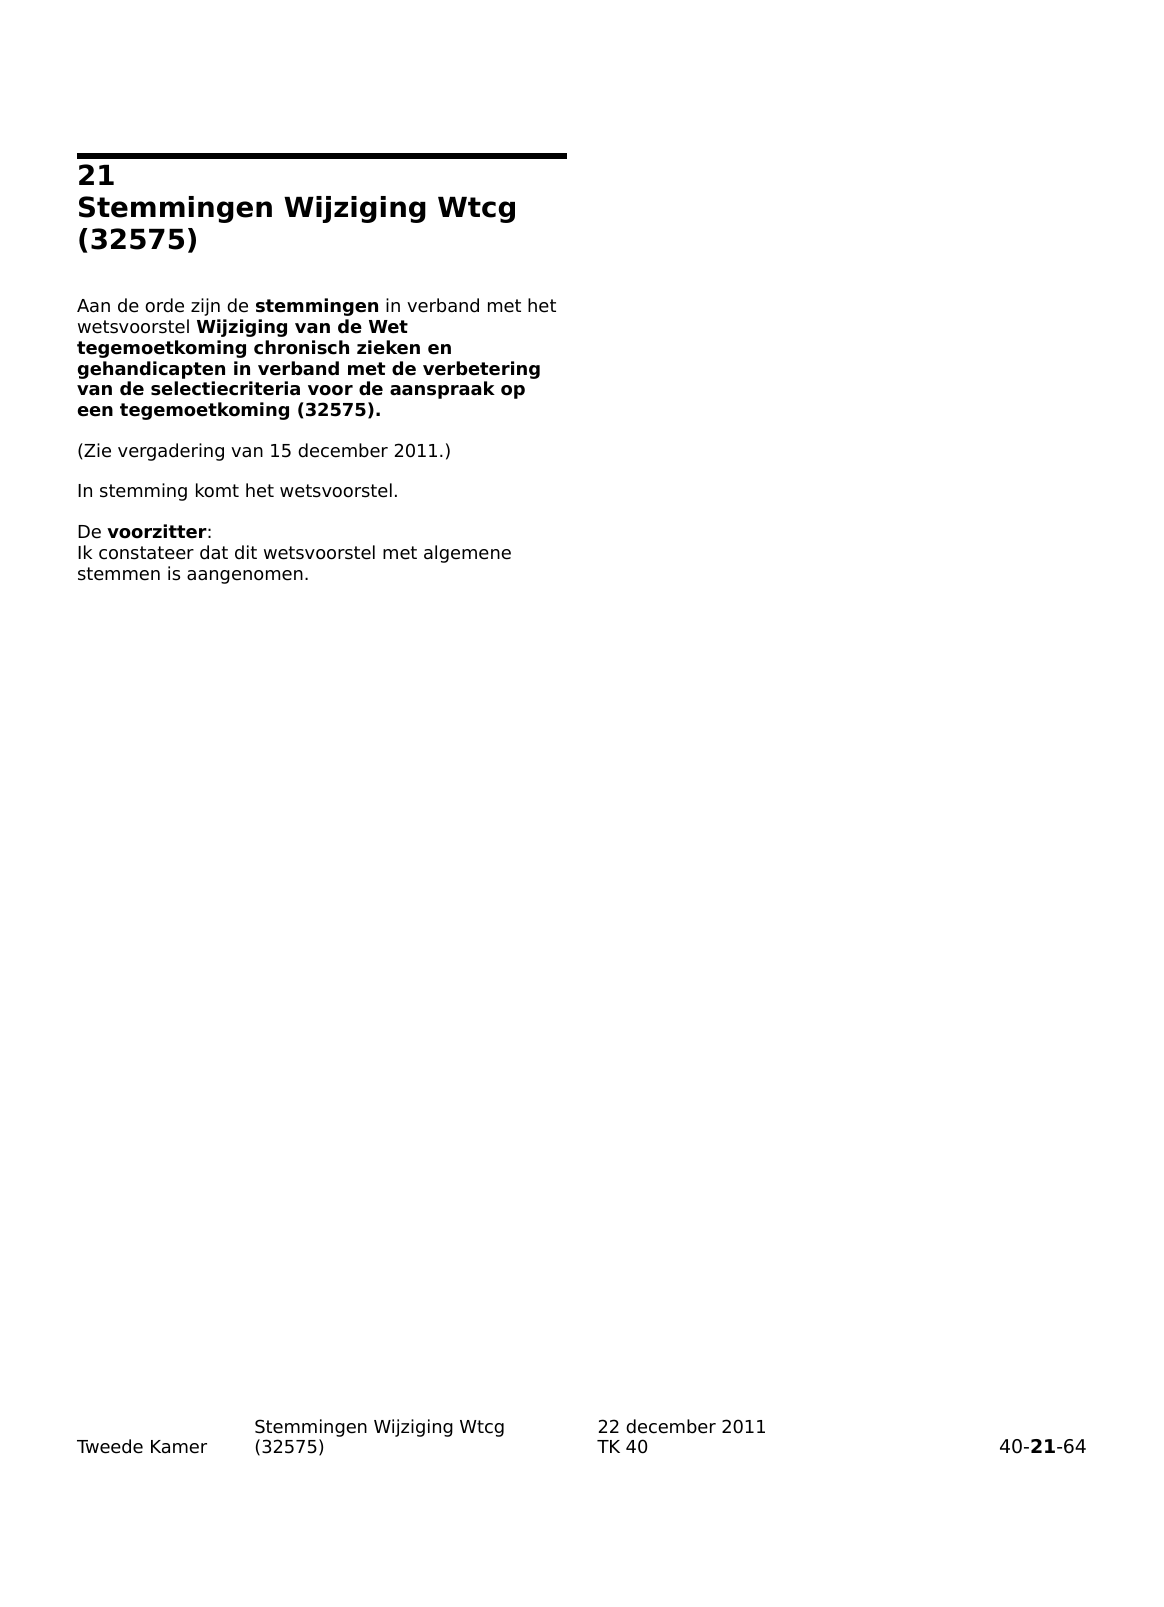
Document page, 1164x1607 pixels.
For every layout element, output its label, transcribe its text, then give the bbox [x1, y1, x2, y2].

text Ik constateer dat dit wetsvoorstel met algemene stemmen is aangenomen. [77, 543, 567, 584]
text (Zie vergadering van 15 december 2011.) [77, 441, 567, 461]
text In stemming komt het wetsvoorstel. [77, 481, 567, 502]
text Aan de orde zijn de stemmingen in verband met het wetsvoorstel Wijziging van de Wet tegemoetkoming chronisch zieken en gehandicapten in verband met de verbetering van de selectiecriteria voor de aanspraak op een tegemoetkoming (32575). [77, 296, 567, 421]
text De voorzitter: [77, 522, 567, 543]
title 21 Stemmingen Wijziging Wtcg (32575) [77, 159, 567, 256]
